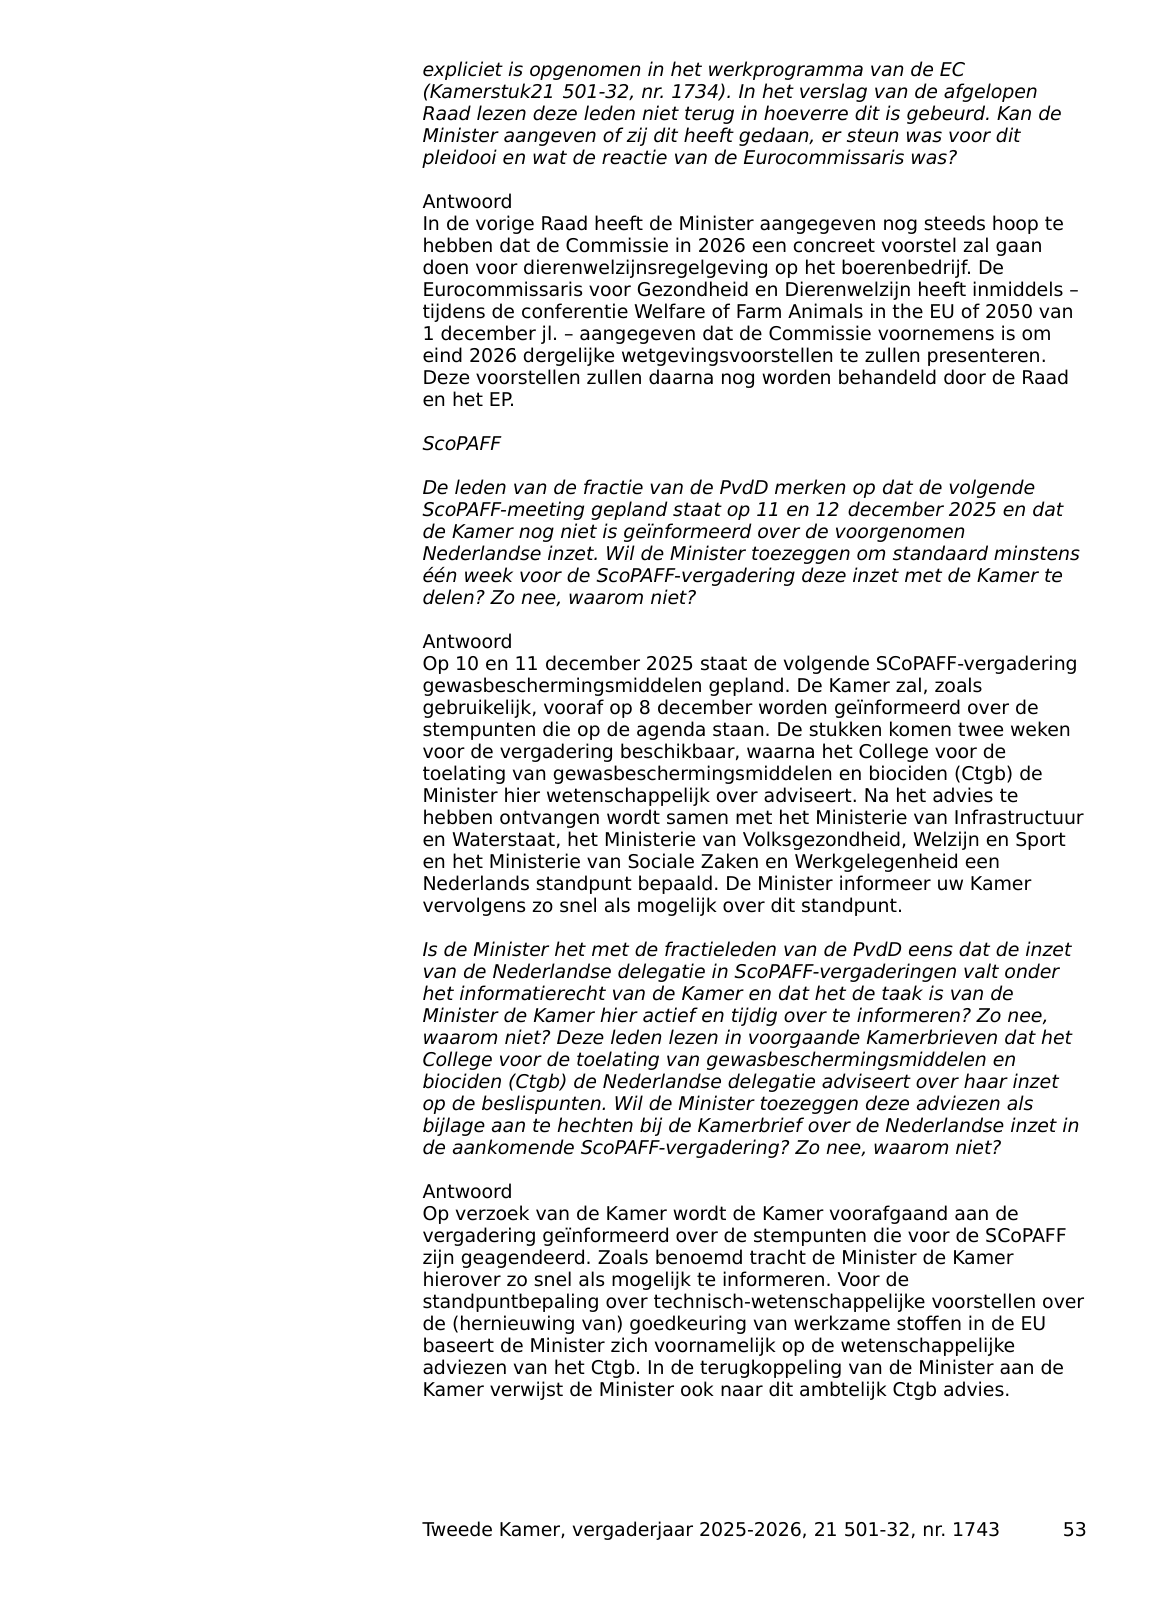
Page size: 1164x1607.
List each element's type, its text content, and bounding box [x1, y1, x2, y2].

text Op 10 en 11 december 2025 staat de volgende SCoPAFF-vergadering gewasbeschermingsmiddelen gepland. De Kamer zal, zoals gebruikelijk, vooraf op 8 december worden geïnformeerd over de stempunten die op de agenda staan. De stukken komen twee weken voor de vergadering beschikbaar, waarna het College voor de toelating van gewasbeschermingsmiddelen en biociden (Ctgb) de Minister hier wetenschappelijk over adviseert. Na het advies te hebben ontvangen wordt samen met het Ministerie van Infrastructuur en Waterstaat, het Ministerie van Volksgezondheid, Welzijn en Sport en het Ministerie van Sociale Zaken en Werkgelegenheid een Nederlands standpunt bepaald. De Minister informeer uw Kamer vervolgens zo snel als mogelijk over dit standpunt. [422, 653, 1087, 917]
text Antwoord [422, 191, 1087, 213]
text In de vorige Raad heeft de Minister aangegeven nog steeds hoop te hebben dat de Commissie in 2026 een concreet voorstel zal gaan doen voor dierenwelzijnsregelgeving op het boerenbedrijf. De Eurocommissaris voor Gezondheid en Dierenwelzijn heeft inmiddels – tijdens de conferentie Welfare of Farm Animals in the EU of 2050 van 1 december jl. – aangegeven dat de Commissie voornemens is om eind 2026 dergelijke wetgevingsvoorstellen te zullen presenteren. Deze voorstellen zullen daarna nog worden behandeld door de Raad en het EP. [422, 213, 1087, 411]
text De leden van de fractie van de PvdD merken op dat de volgende ScoPAFF-meeting gepland staat op 11 en 12 december 2025 en dat de Kamer nog niet is geïnformeerd over de voorgenomen Nederlandse inzet. Wil de Minister toezeggen om standaard minstens één week voor de ScoPAFF-vergadering deze inzet met de Kamer te delen? Zo nee, waarom niet? [422, 477, 1087, 609]
text Antwoord [422, 631, 1087, 653]
text Antwoord [422, 1181, 1087, 1203]
subtitle ScoPAFF [422, 433, 1087, 455]
text Op verzoek van de Kamer wordt de Kamer voorafgaand aan de vergadering geïnformeerd over de stempunten die voor de SCoPAFF zijn geagendeerd. Zoals benoemd tracht de Minister de Kamer hierover zo snel als mogelijk te informeren. Voor de standpuntbepaling over technisch-wetenschappelijke voorstellen over de (hernieuwing van) goedkeuring van werkzame stoffen in de EU baseert de Minister zich voornamelijk op de wetenschappelijke adviezen van het Ctgb. In de terugkoppeling van de Minister aan de Kamer verwijst de Minister ook naar dit ambtelijk Ctgb advies. [422, 1203, 1087, 1401]
text expliciet is opgenomen in het werkprogramma van de EC (Kamerstuk21 501-32, nr. 1734). In het verslag van de afgelopen Raad lezen deze leden niet terug in hoeverre dit is gebeurd. Kan de Minister aangeven of zij dit heeft gedaan, er steun was voor dit pleidooi en wat de reactie van de Eurocommissaris was? [422, 59, 1087, 169]
text Is de Minister het met de fractieleden van de PvdD eens dat de inzet van de Nederlandse delegatie in ScoPAFF-vergaderingen valt onder het informatierecht van de Kamer en dat het de taak is van de Minister de Kamer hier actief en tijdig over te informeren? Zo nee, waarom niet? Deze leden lezen in voorgaande Kamerbrieven dat het College voor de toelating van gewasbeschermingsmiddelen en biociden (Ctgb) de Nederlandse delegatie adviseert over haar inzet op de beslispunten. Wil de Minister toezeggen deze adviezen als bijlage aan te hechten bij de Kamerbrief over de Nederlandse inzet in de aankomende ScoPAFF-vergadering? Zo nee, waarom niet? [422, 939, 1087, 1159]
